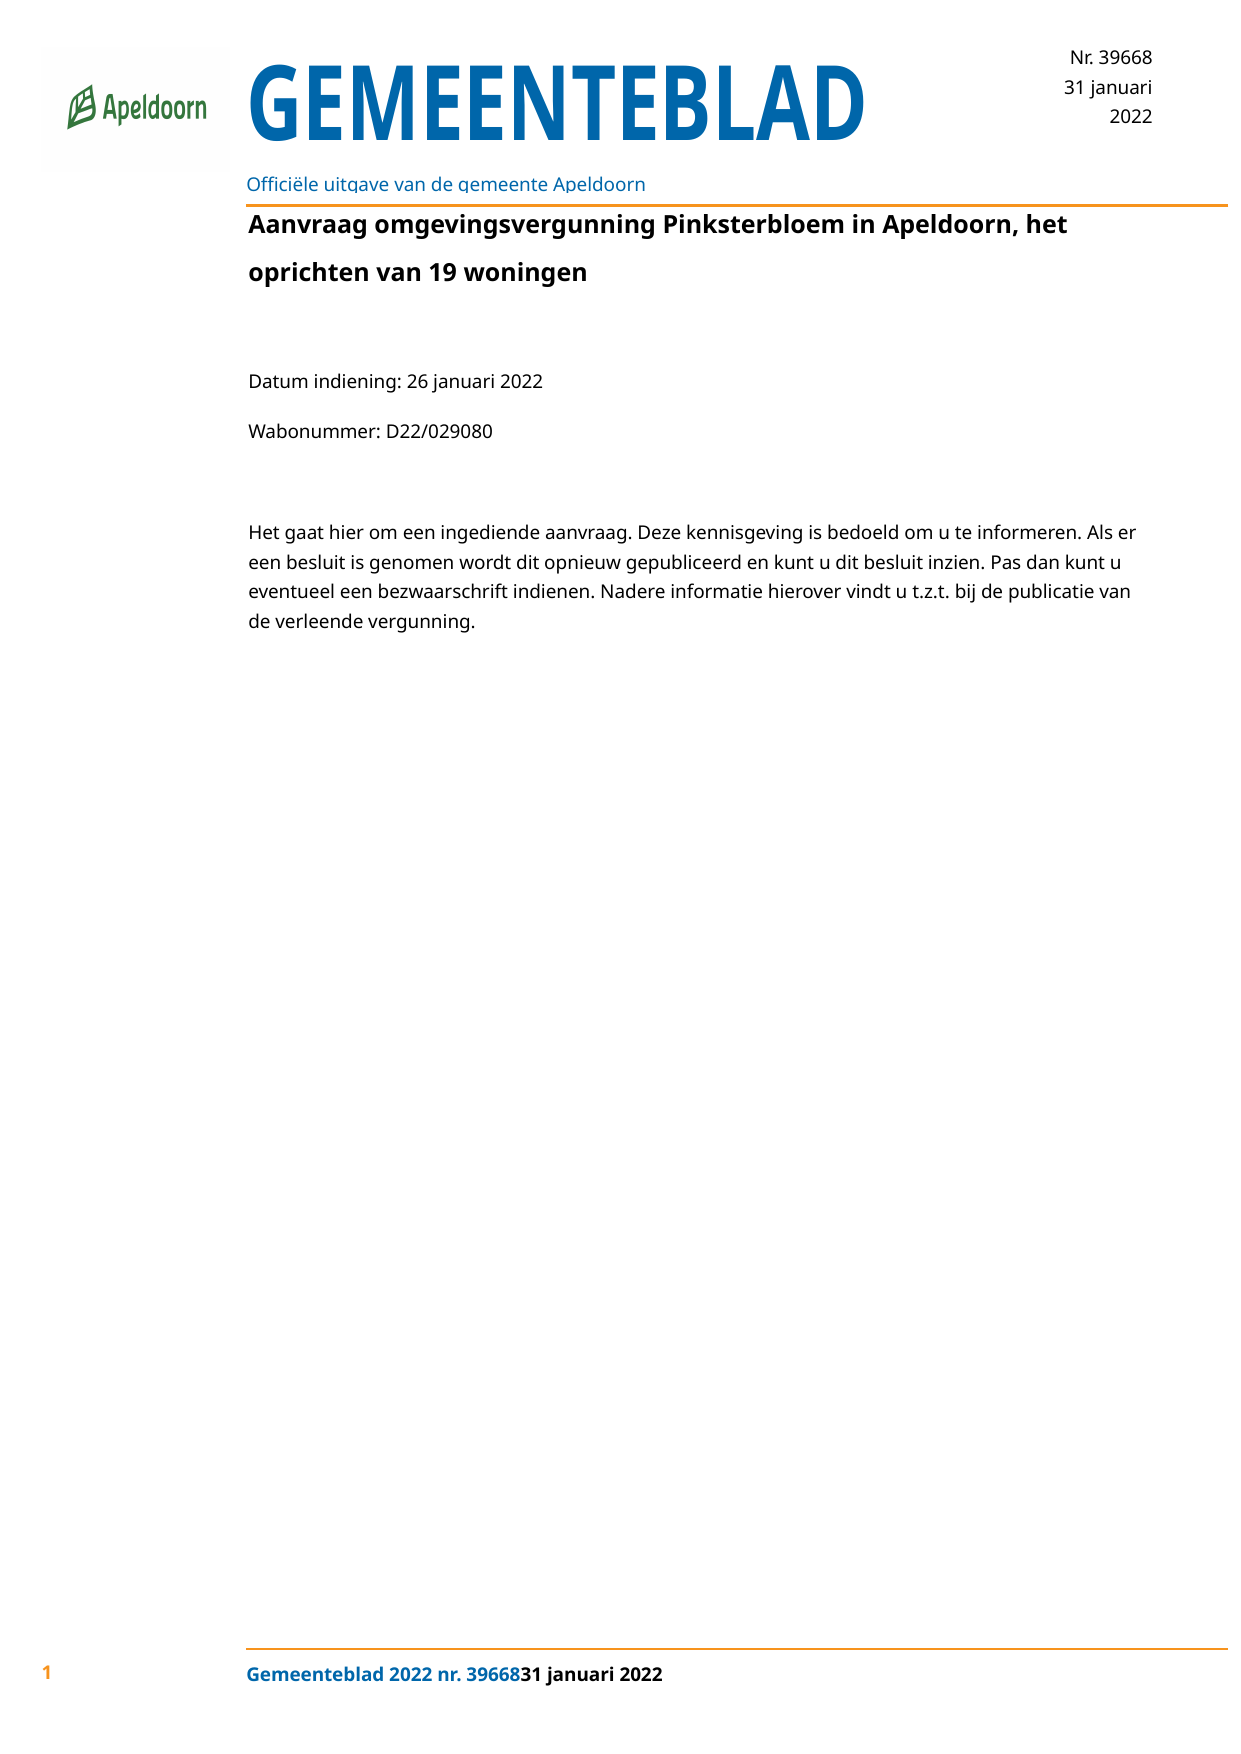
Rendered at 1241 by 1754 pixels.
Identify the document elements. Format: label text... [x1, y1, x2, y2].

text Datum indiening: 26 januari 2022 [248, 368, 1152, 394]
picture [41, 47, 231, 172]
text Het gaat hier om een ingediende aanvraag. Deze kennisgeving is bedoeld om u te informeren. Als er een besluit is genomen wordt dit opnieuw gepubliceerd en kunt u dit besluit inzien. Pas dan kunt u eventueel een bezwaarschrift indienen. Nadere informatie hierover vindt u t.z.t. bij de publicatie van de verleende vergunning. [248, 519, 1152, 634]
text Aanvraag omgevingsvergunning Pinksterbloem in Apeldoorn, het oprichten van 19 woningen [248, 207, 1152, 288]
text Wabonummer: D22/029080 [248, 419, 1152, 444]
